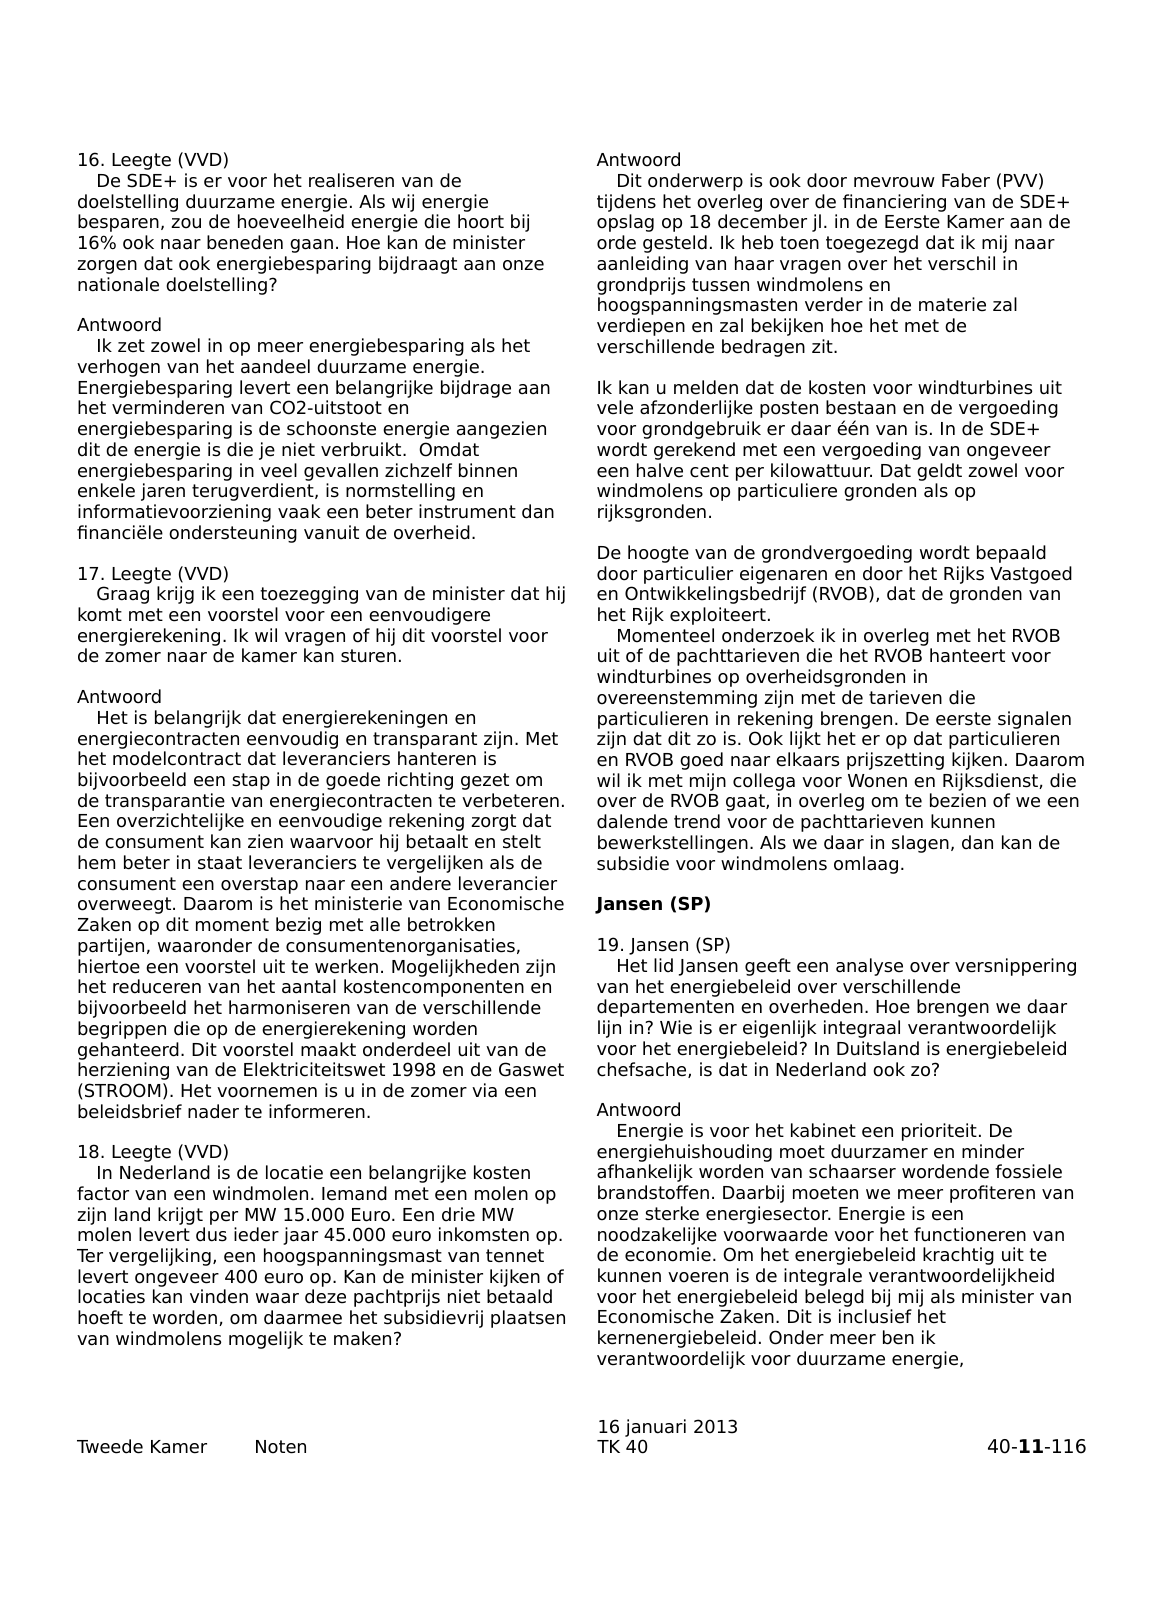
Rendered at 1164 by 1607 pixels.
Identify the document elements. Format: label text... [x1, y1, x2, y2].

text Graag krijg ik een toezegging van de minister dat hij komt met een voorstel voor een eenvoudigere energierekening. Ik wil vragen of hij dit voorstel voor de zomer naar de kamer kan sturen. [77, 584, 567, 667]
text De hoogte van de grondvergoeding wordt bepaald door particulier eigenaren en door het Rijks Vastgoed en Ontwikkelingsbedrijf (RVOB), dat de gronden van het Rijk exploiteert. [596, 543, 1087, 626]
text Ik zet zowel in op meer energiebesparing als het verhogen van het aandeel duurzame energie. Energiebesparing levert een belangrijke bijdrage aan het verminderen van CO2-uitstoot en energiebesparing is de schoonste energie aangezien dit de energie is die je niet verbruikt. Omdat energiebesparing in veel gevallen zichzelf binnen enkele jaren terugverdient, is normstelling en informatievoorziening vaak een beter instrument dan financiële ondersteuning vanuit de overheid. [77, 336, 567, 543]
text Antwoord [596, 150, 1087, 171]
text Antwoord [596, 1100, 1087, 1121]
text Het lid Jansen geeft een analyse over versnippering van het energiebeleid over verschillende departementen en overheden. Hoe brengen we daar lijn in? Wie is er eigenlijk integraal verantwoordelijk voor het energiebeleid? In Duitsland is energiebeleid chefsache, is dat in Nederland ook zo? [596, 956, 1087, 1080]
text Het is belangrijk dat energierekeningen en energiecontracten eenvoudig en transparant zijn. Met het modelcontract dat leveranciers hanteren is bijvoorbeeld een stap in de goede richting gezet om de transparantie van energiecontracten te verbeteren. Een overzichtelijke en eenvoudige rekening zorgt dat de consument kan zien waarvoor hij betaalt en stelt hem beter in staat leveranciers te vergelijken als de consument een overstap naar een andere leverancier overweegt. Daarom is het ministerie van Economische Zaken op dit moment bezig met alle betrokken partijen, waaronder de consumentenorganisaties, hiertoe een voorstel uit te werken. Mogelijkheden zijn het reduceren van het aantal kostencomponenten en bijvoorbeeld het harmoniseren van de verschillende begrippen die op de energierekening worden gehanteerd. Dit voorstel maakt onderdeel uit van de herziening van de Elektriciteitswet 1998 en de Gaswet (STROOM). Het voornemen is u in de zomer via een beleidsbrief nader te informeren. [77, 708, 567, 1122]
text 17. Leegte (VVD) [77, 563, 567, 584]
text 16. Leegte (VVD) [77, 150, 567, 171]
text Antwoord [77, 687, 567, 708]
text In Nederland is de locatie een belangrijke kosten factor van een windmolen. Iemand met een molen op zijn land krijgt per MW 15.000 Euro. Een drie MW molen levert dus ieder jaar 45.000 euro inkomsten op. Ter vergelijking, een hoogspanningsmast van tennet levert ongeveer 400 euro op. Kan de minister kijken of locaties kan vinden waar deze pachtprijs niet betaald hoeft te worden, om daarmee het subsidievrij plaatsen van windmolens mogelijk te maken? [77, 1163, 567, 1349]
text Energie is voor het kabinet een prioriteit. De energiehuishouding moet duurzamer en minder afhankelijk worden van schaarser wordende fossiele brandstoffen. Daarbij moeten we meer profiteren van onze sterke energiesector. Energie is een noodzakelijke voorwaarde voor het functioneren van de economie. Om het energiebeleid krachtig uit te kunnen voeren is de integrale verantwoordelijkheid voor het energiebeleid belegd bij mij als minister van Economische Zaken. Dit is inclusief het kernenergiebeleid. Onder meer ben ik verantwoordelijk voor duurzame energie, [596, 1121, 1087, 1369]
text Jansen (SP) [596, 894, 1087, 915]
text De SDE+ is er voor het realiseren van de doelstelling duurzame energie. Als wij energie besparen, zou de hoeveelheid energie die hoort bij 16% ook naar beneden gaan. Hoe kan de minister zorgen dat ook energiebesparing bijdraagt aan onze nationale doelstelling? [77, 171, 567, 295]
text Momenteel onderzoek ik in overleg met het RVOB uit of de pachttarieven die het RVOB hanteert voor windturbines op overheidsgronden in overeenstemming zijn met de tarieven die particulieren in rekening brengen. De eerste signalen zijn dat dit zo is. Ook lijkt het er op dat particulieren en RVOB goed naar elkaars prijszetting kijken. Daarom wil ik met mijn collega voor Wonen en Rijksdienst, die over de RVOB gaat, in overleg om te bezien of we een dalende trend voor de pachttarieven kunnen bewerkstellingen. Als we daar in slagen, dan kan de subsidie voor windmolens omlaag. [596, 626, 1087, 874]
text 18. Leegte (VVD) [77, 1142, 567, 1163]
text Ik kan u melden dat de kosten voor windturbines uit vele afzonderlijke posten bestaan en de vergoeding voor grondgebruik er daar één van is. In de SDE+ wordt gerekend met een vergoeding van ongeveer een halve cent per kilowattuur. Dat geldt zowel voor windmolens op particuliere gronden als op rijksgronden. [596, 377, 1087, 523]
text Dit onderwerp is ook door mevrouw Faber (PVV) tijdens het overleg over de financiering van de SDE+ opslag op 18 december jl. in de Eerste Kamer aan de orde gesteld. Ik heb toen toegezegd dat ik mij naar aanleiding van haar vragen over het verschil in grondprijs tussen windmolens en hoogspanningsmasten verder in de materie zal verdiepen en zal bekijken hoe het met de verschillende bedragen zit. [596, 171, 1087, 357]
text 19. Jansen (SP) [596, 935, 1087, 956]
text Antwoord [77, 315, 567, 336]
